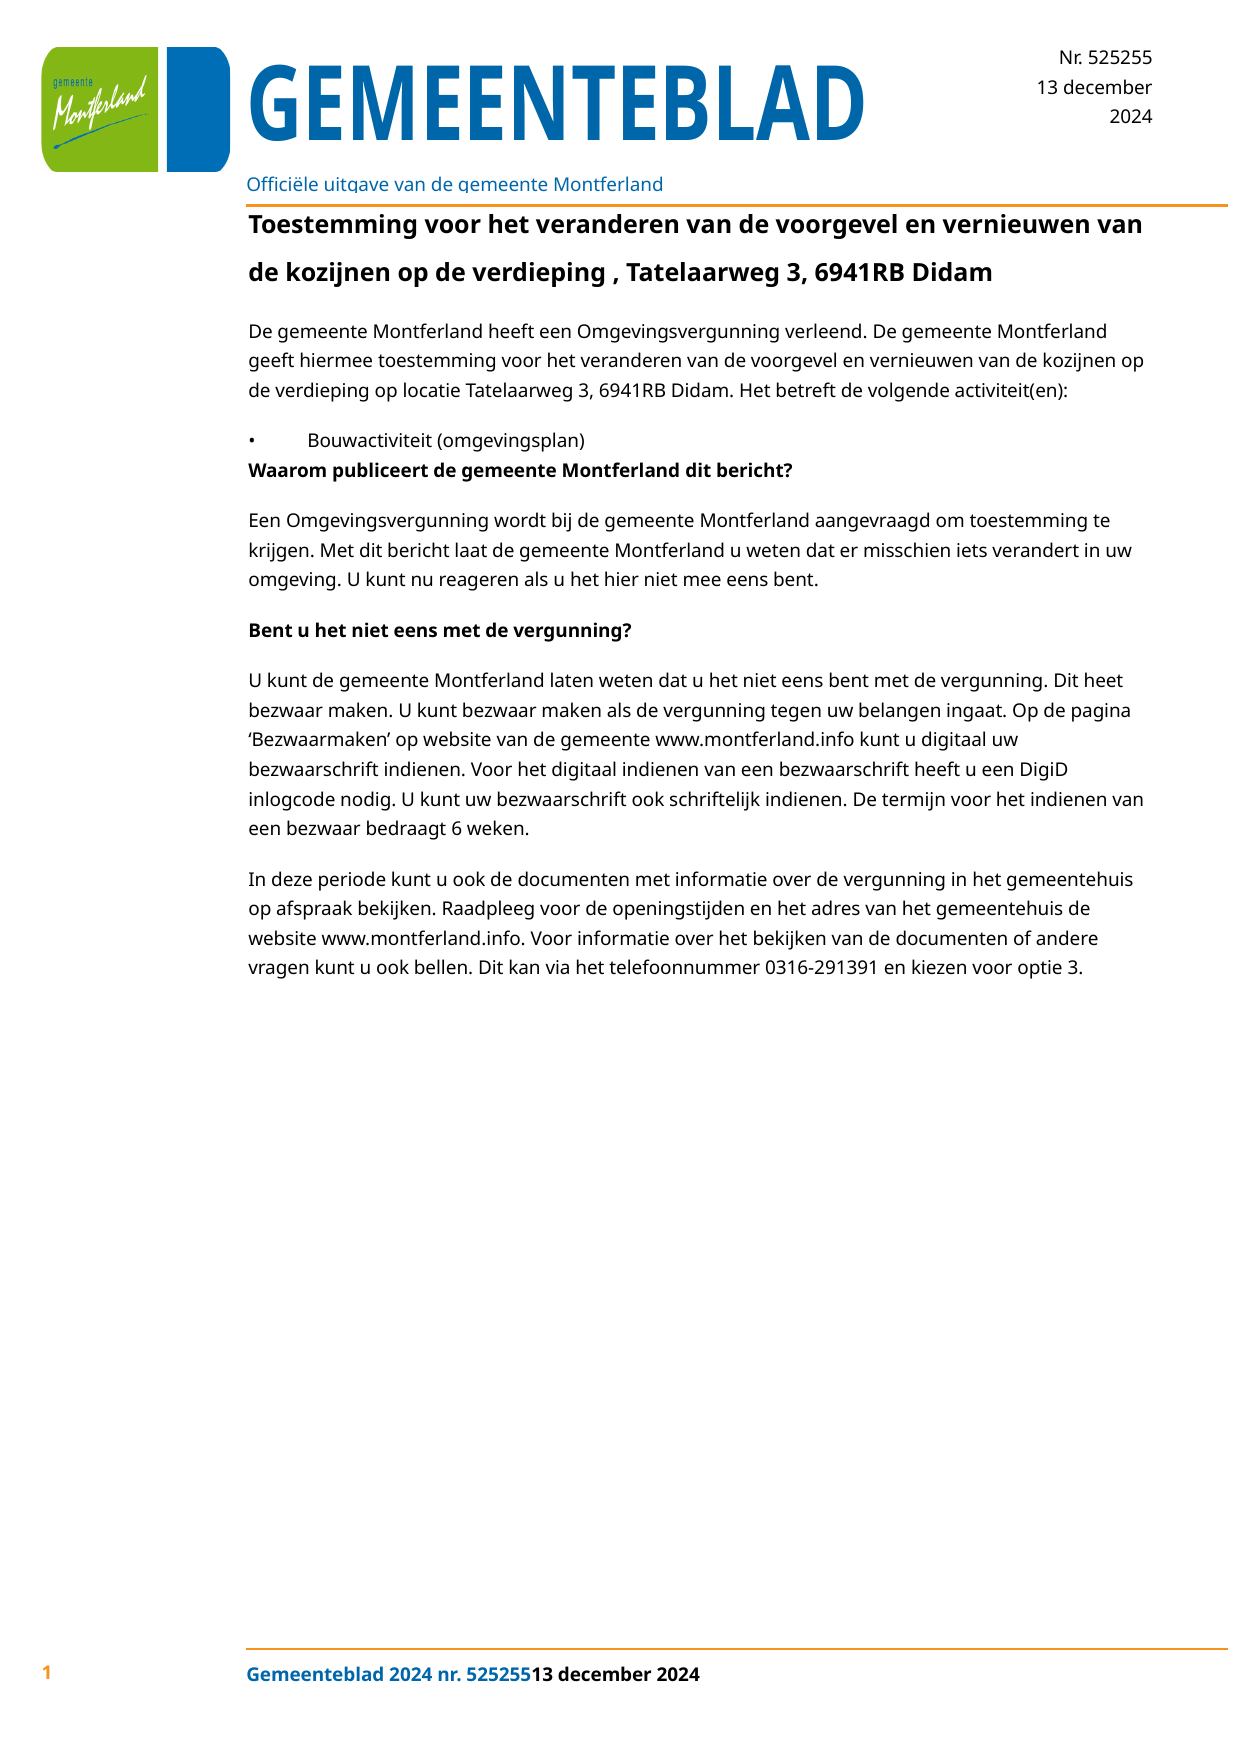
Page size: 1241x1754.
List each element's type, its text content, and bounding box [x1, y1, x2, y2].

text Waarom publiceert de gemeente Montferland dit bericht? [248, 457, 1152, 483]
text U kunt de gemeente Montferland laten weten dat u het niet eens bent met de vergunning. Dit heet bezwaar maken. U kunt bezwaar maken als de vergunning tegen uw belangen ingaat. Op de pagina ‘Bezwaarmaken’ op website van de gemeente www.montferland.info kunt u digitaal uw bezwaarschrift indienen. Voor het digitaal indienen van een bezwaarschrift heeft u een DigiD inlogcode nodig. U kunt uw bezwaarschrift ook schriftelijk indienen. De termijn voor het indienen van een bezwaar bedraagt 6 weken. [248, 667, 1152, 841]
text Een Omgevingsvergunning wordt bij de gemeente Montferland aangevraagd om toestemming te krijgen. Met dit bericht laat de gemeente Montferland u weten dat er misschien iets verandert in uw omgeving. U kunt nu reageren als u het hier niet mee eens bent. [248, 507, 1152, 592]
list Bouwactiviteit (omgevingsplan) [248, 427, 1152, 453]
text In deze periode kunt u ook de documenten met informatie over de vergunning in het gemeentehuis op afspraak bekijken. Raadpleeg voor de openingstijden en het adres van het gemeentehuis de website www.montferland.info. Voor informatie over het bekijken van de documenten of andere vragen kunt u ook bellen. Dit kan via het telefoonnummer 0316-291391 en kiezen voor optie 3. [248, 866, 1152, 980]
text De gemeente Montferland heeft een Omgevingsvergunning verleend. De gemeente Montferland geeft hiermee toestemming voor het veranderen van de voorgevel en vernieuwen van de kozijnen op de verdieping op locatie Tatelaarweg 3, 6941RB Didam. Het betreft de volgende activiteit(en): [248, 318, 1152, 403]
picture [41, 47, 231, 172]
text Bent u het niet eens met de vergunning? [248, 617, 1152, 643]
text Toestemming voor het veranderen van de voorgevel en vernieuwen van de kozijnen op de verdieping , Tatelaarweg 3, 6941RB Didam [248, 207, 1152, 288]
